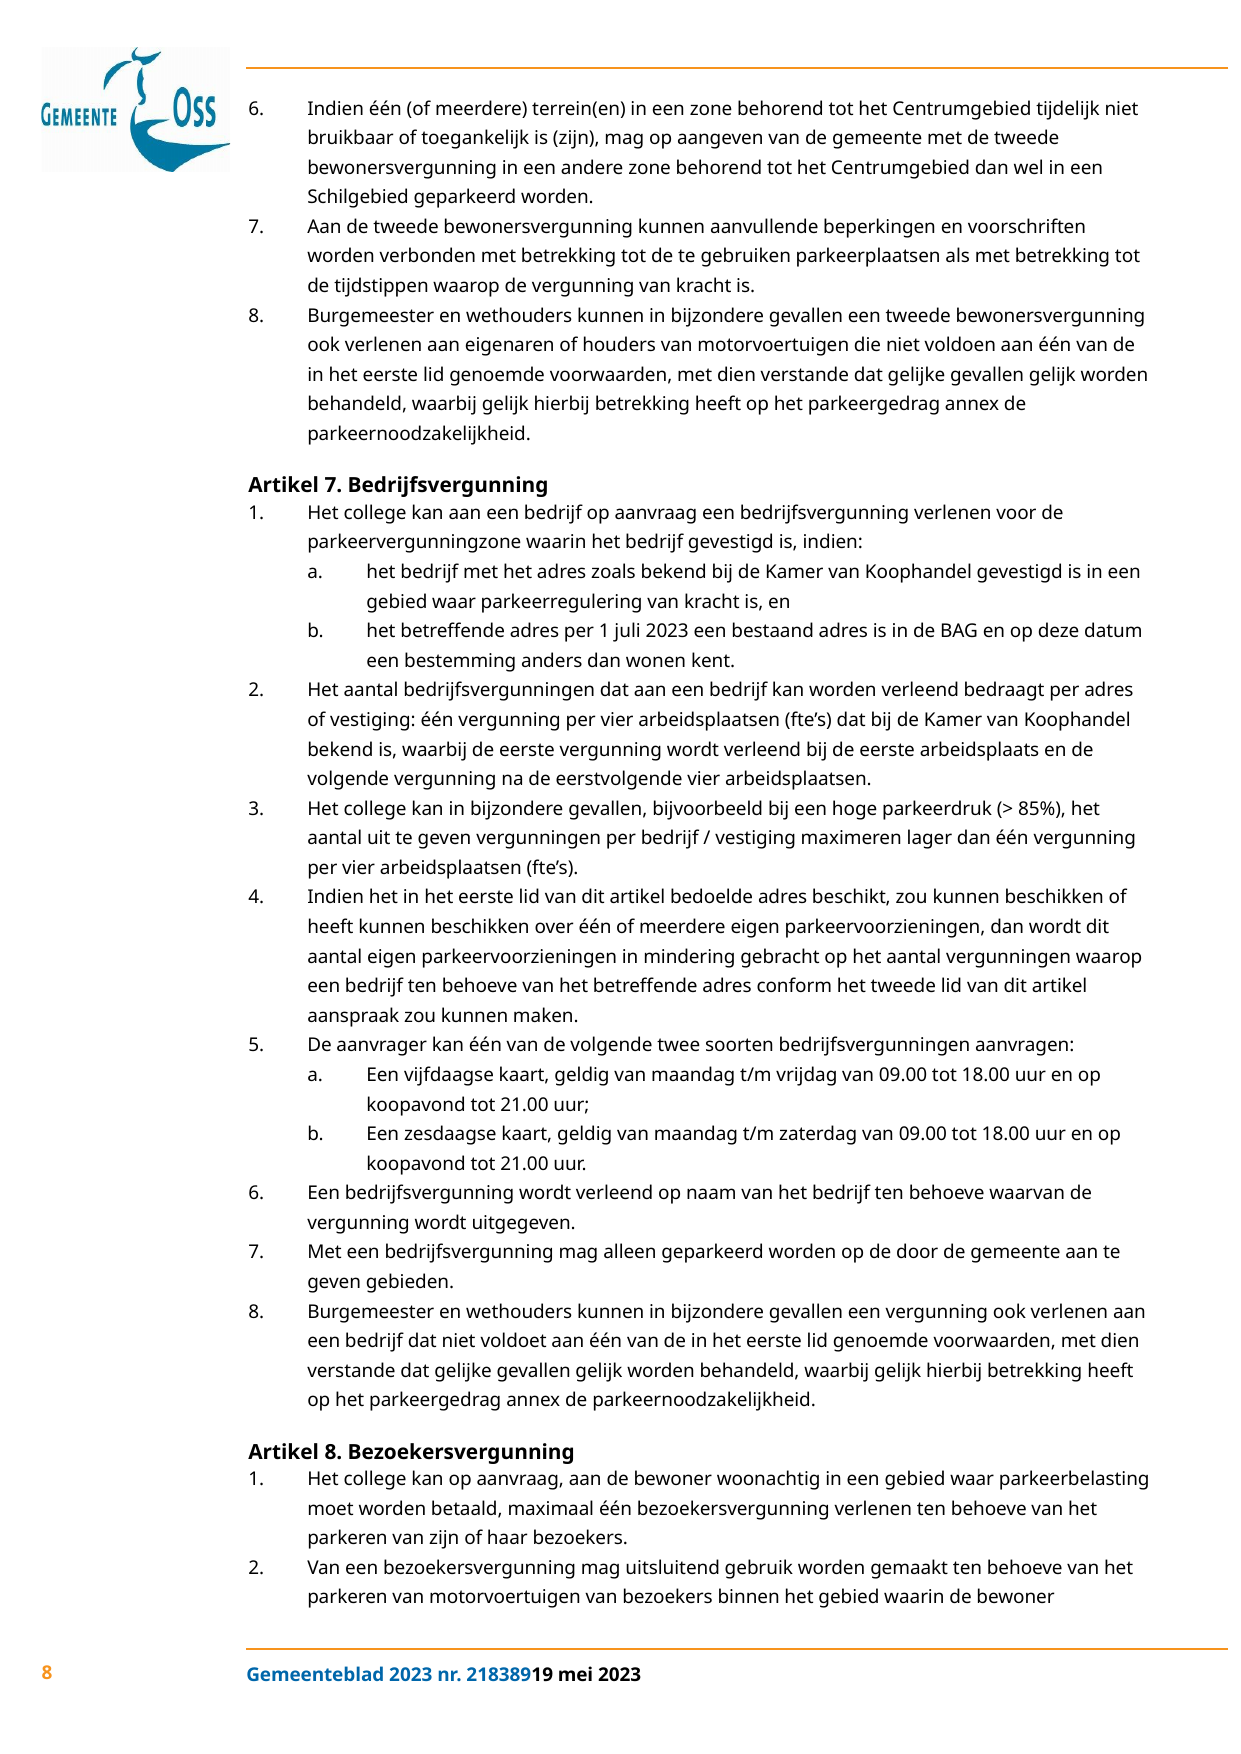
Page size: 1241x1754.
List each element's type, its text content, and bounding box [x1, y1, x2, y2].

list Met een bedrijfsvergunning mag alleen geparkeerd worden op de door de gemeente aan te geven gebieden. [248, 1239, 1152, 1294]
list Indien één (of meerdere) terrein(en) in een zone behorend tot het Centrumgebied tijdelijk niet bruikbaar of toegankelijk is (zijn), mag op aangeven van de gemeente met de tweede bewonersvergunning in een andere zone behorend tot het Centrumgebied dan wel in een Schilgebied geparkeerd worden. [248, 95, 1152, 209]
list het betreffende adres per 1 juli 2023 een bestaand adres is in de BAG en op deze datum een bestemming anders dan wonen kent. [307, 617, 1152, 673]
list Indien het in het eerste lid van dit artikel bedoelde adres beschikt, zou kunnen beschikken of heeft kunnen beschikken over één of meerdere eigen parkeervoorzieningen, dan wordt dit aantal eigen parkeervoorzieningen in mindering gebracht op het aantal vergunningen waarop een bedrijf ten behoeve van het betreffende adres conform het tweede lid van dit artikel aanspraak zou kunnen maken. [248, 884, 1152, 1028]
list Het college kan op aanvraag, aan de bewoner woonachtig in een gebied waar parkeerbelasting moet worden betaald, maximaal één bezoekersvergunning verlenen ten behoeve van het parkeren van zijn of haar bezoekers. [248, 1465, 1152, 1550]
list Een zesdaagse kaart, geldig van maandag t/m zaterdag van 09.00 tot 18.00 uur en op koopavond tot 21.00 uur. [307, 1120, 1152, 1176]
text Artikel 7. Bedrijfsvergunning [248, 471, 1152, 499]
list Aan de tweede bewonersvergunning kunnen aanvullende beperkingen en voorschriften worden verbonden met betrekking tot de te gebruiken parkeerplaatsen als met betrekking tot de tijdstippen waarop de vergunning van kracht is. [248, 213, 1152, 298]
list Het college kan in bijzondere gevallen, bijvoorbeeld bij een hoge parkeerdruk (> 85%), het aantal uit te geven vergunningen per bedrijf / vestiging maximeren lager dan één vergunning per vier arbeidsplaatsen (fte’s). [248, 795, 1152, 880]
list De aanvrager kan één van de volgende twee soorten bedrijfsvergunningen aanvragen: [248, 1032, 1152, 1057]
list Een bedrijfsvergunning wordt verleend op naam van het bedrijf ten behoeve waarvan de vergunning wordt uitgegeven. [248, 1179, 1152, 1235]
text Artikel 8. Bezoekersvergunning [248, 1437, 1152, 1465]
picture [41, 47, 231, 172]
list Het college kan aan een bedrijf op aanvraag een bedrijfsvergunning verlenen voor de parkeervergunningzone waarin het bedrijf gevestigd is, indien: [248, 499, 1152, 554]
list het bedrijf met het adres zoals bekend bij de Kamer van Koophandel gevestigd is in een gebied waar parkeerregulering van kracht is, en [307, 558, 1152, 613]
list Burgemeester en wethouders kunnen in bijzondere gevallen een vergunning ook verlenen aan een bedrijf dat niet voldoet aan één van de in het eerste lid genoemde voorwaarden, met dien verstande dat gelijke gevallen gelijk worden behandeld, waarbij gelijk hierbij betrekking heeft op het parkeergedrag annex de parkeernoodzakelijkheid. [248, 1298, 1152, 1412]
list Een vijfdaagse kaart, geldig van maandag t/m vrijdag van 09.00 tot 18.00 uur en op koopavond tot 21.00 uur; [307, 1061, 1152, 1116]
list Burgemeester en wethouders kunnen in bijzondere gevallen een tweede bewonersvergunning ook verlenen aan eigenaren of houders van motorvoertuigen die niet voldoen aan één van de in het eerste lid genoemde voorwaarden, met dien verstande dat gelijke gevallen gelijk worden behandeld, waarbij gelijk hierbij betrekking heeft op het parkeergedrag annex de parkeernoodzakelijkheid. [248, 302, 1152, 446]
list Het aantal bedrijfsvergunningen dat aan een bedrijf kan worden verleend bedraagt per adres of vestiging: één vergunning per vier arbeidsplaatsen (fte’s) dat bij de Kamer van Koophandel bekend is, waarbij de eerste vergunning wordt verleend bij de eerste arbeidsplaats en de volgende vergunning na de eerstvolgende vier arbeidsplaatsen. [248, 677, 1152, 791]
list Van een bezoekersvergunning mag uitsluitend gebruik worden gemaakt ten behoeve van het parkeren van motorvoertuigen van bezoekers binnen het gebied waarin de bewoner [248, 1554, 1152, 1609]
